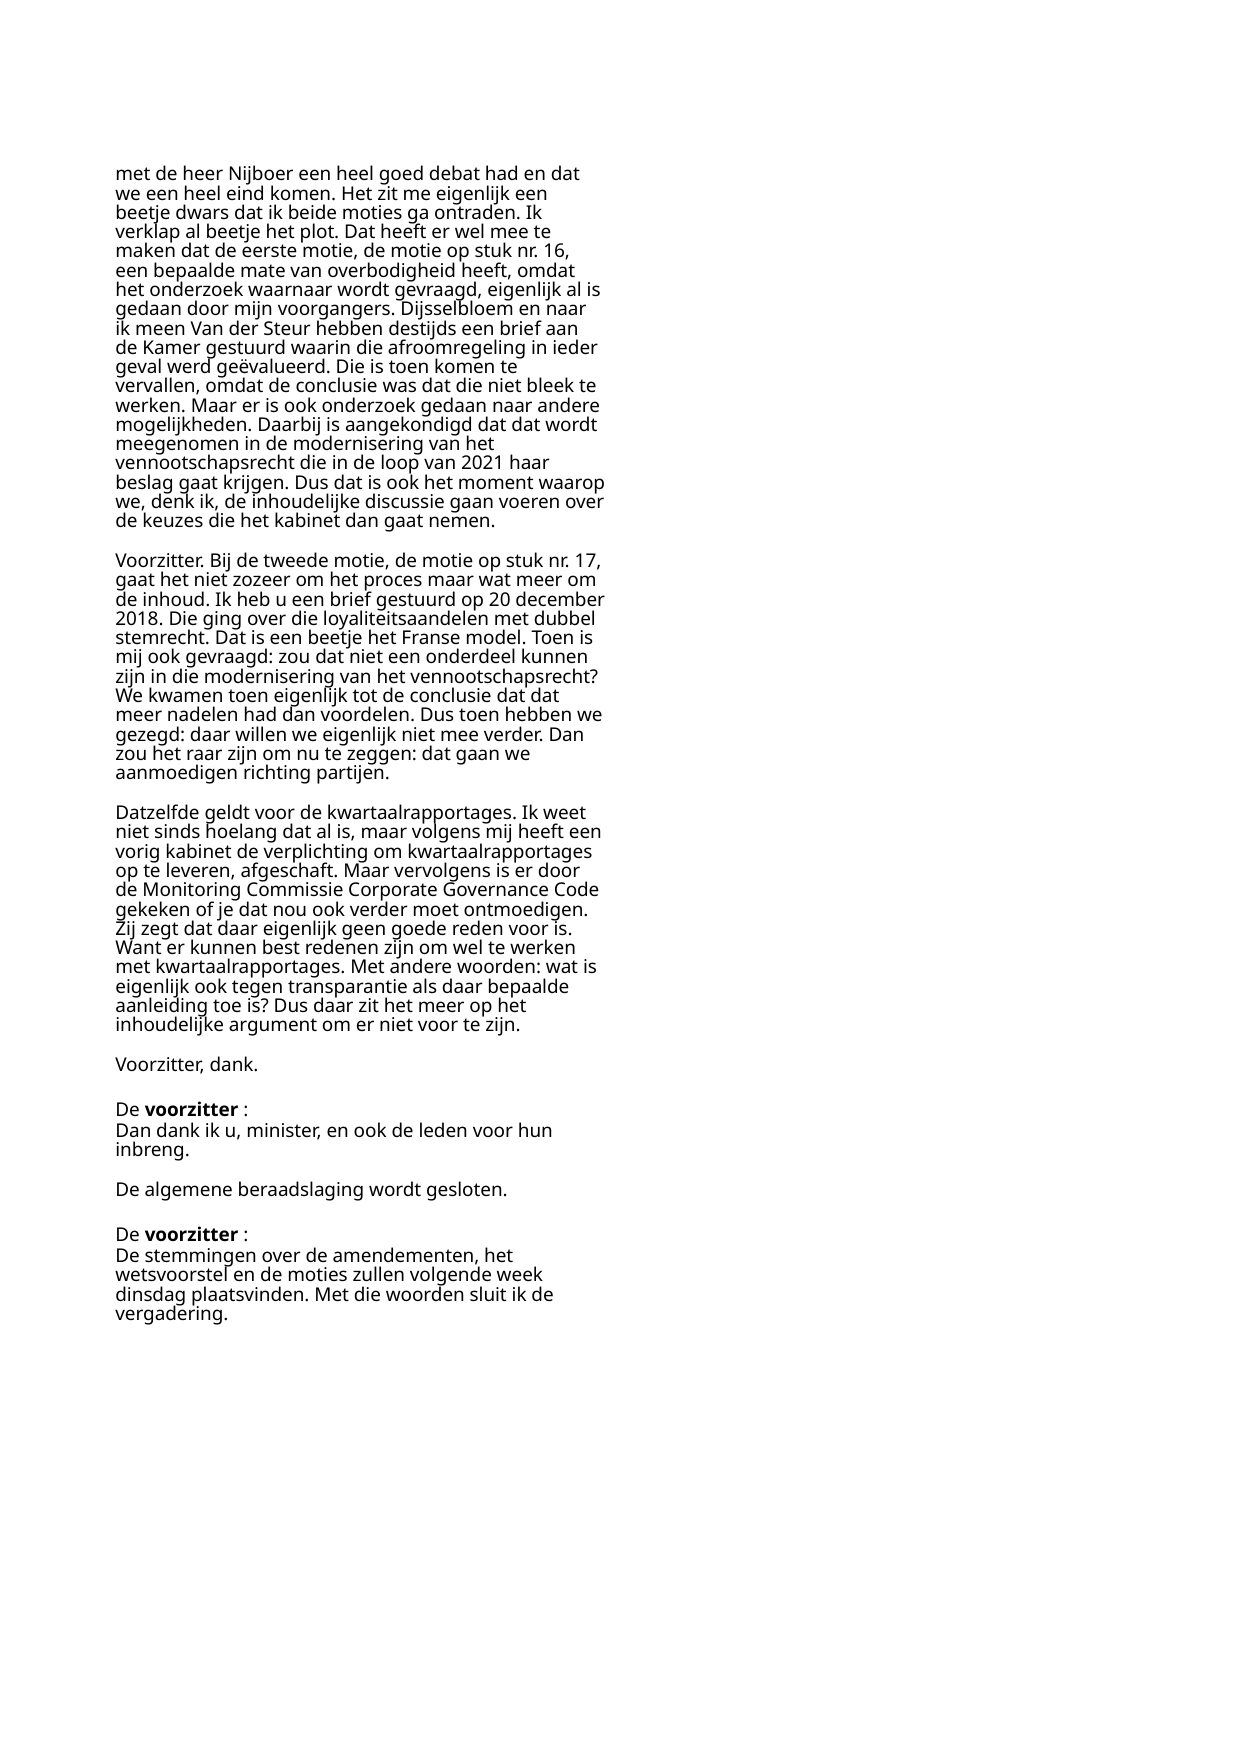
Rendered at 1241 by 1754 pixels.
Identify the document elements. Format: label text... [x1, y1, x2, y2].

text met de heer Nijboer een heel goed debat had en dat we een heel eind komen. Het zit me eigenlijk een beetje dwars dat ik beide moties ga ontraden. Ik verklap al beetje het plot. Dat heeft er wel mee te maken dat de eerste motie, de motie op stuk nr. 16, een bepaalde mate van overbodigheid heeft, omdat het onderzoek waarnaar wordt gevraagd, eigenlijk al is gedaan door mijn voorgangers. Dijsselbloem en naar ik meen Van der Steur hebben destijds een brief aan de Kamer gestuurd waarin die afroomregeling in ieder geval werd geëvalueerd. Die is toen komen te vervallen, omdat de conclusie was dat die niet bleek te werken. Maar er is ook onderzoek gedaan naar andere mogelijkheden. Daarbij is aangekondigd dat dat wordt meegenomen in de modernisering van het vennootschapsrecht die in de loop van 2021 haar beslag gaat krijgen. Dus dat is ook het moment waarop we, denk ik, de inhoudelijke discussie gaan voeren over de keuzes die het kabinet dan gaat nemen. [115, 165, 605, 531]
text De voorzitter : [115, 1096, 605, 1122]
text Datzelfde geldt voor de kwartaalrapportages. Ik weet niet sinds hoelang dat al is, maar volgens mij heeft een vorig kabinet de verplichting om kwartaalrapportages op te leveren, afgeschaft. Maar vervolgens is er door de Monitoring Commissie Corporate Governance Code gekeken of je dat nou ook verder moet ontmoedigen. Zij zegt dat daar eigenlijk geen goede reden voor is. Want er kunnen best redenen zijn om wel te werken met kwartaalrapportages. Met andere woorden: wat is eigenlijk ook tegen transparantie als daar bepaalde aanleiding toe is? Dus daar zit het meer op het inhoudelijke argument om er niet voor te zijn. [115, 804, 605, 1035]
text De stemmingen over de amendementen, het wetsvoorstel en de moties zullen volgende week dinsdag plaatsvinden. Met die woorden sluit ik de vergadering. [115, 1247, 605, 1324]
text De voorzitter : [115, 1221, 605, 1247]
text Voorzitter, dank. [115, 1056, 605, 1075]
text Dan dank ik u, minister, en ook de leden voor hun inbreng. [115, 1122, 605, 1161]
text Voorzitter. Bij de tweede motie, de motie op stuk nr. 17, gaat het niet zozeer om het proces maar wat meer om de inhoud. Ik heb u een brief gestuurd op 20 december 2018. Die ging over die loyaliteitsaandelen met dubbel stemrecht. Dat is een beetje het Franse model. Toen is mij ook gevraagd: zou dat niet een onderdeel kunnen zijn in die modernisering van het vennootschapsrecht? We kwamen toen eigenlijk tot de conclusie dat dat meer nadelen had dan voordelen. Dus toen hebben we gezegd: daar willen we eigenlijk niet mee verder. Dan zou het raar zijn om nu te zeggen: dat gaan we aanmoedigen richting partijen. [115, 552, 605, 783]
text De algemene beraadslaging wordt gesloten. [115, 1181, 605, 1201]
